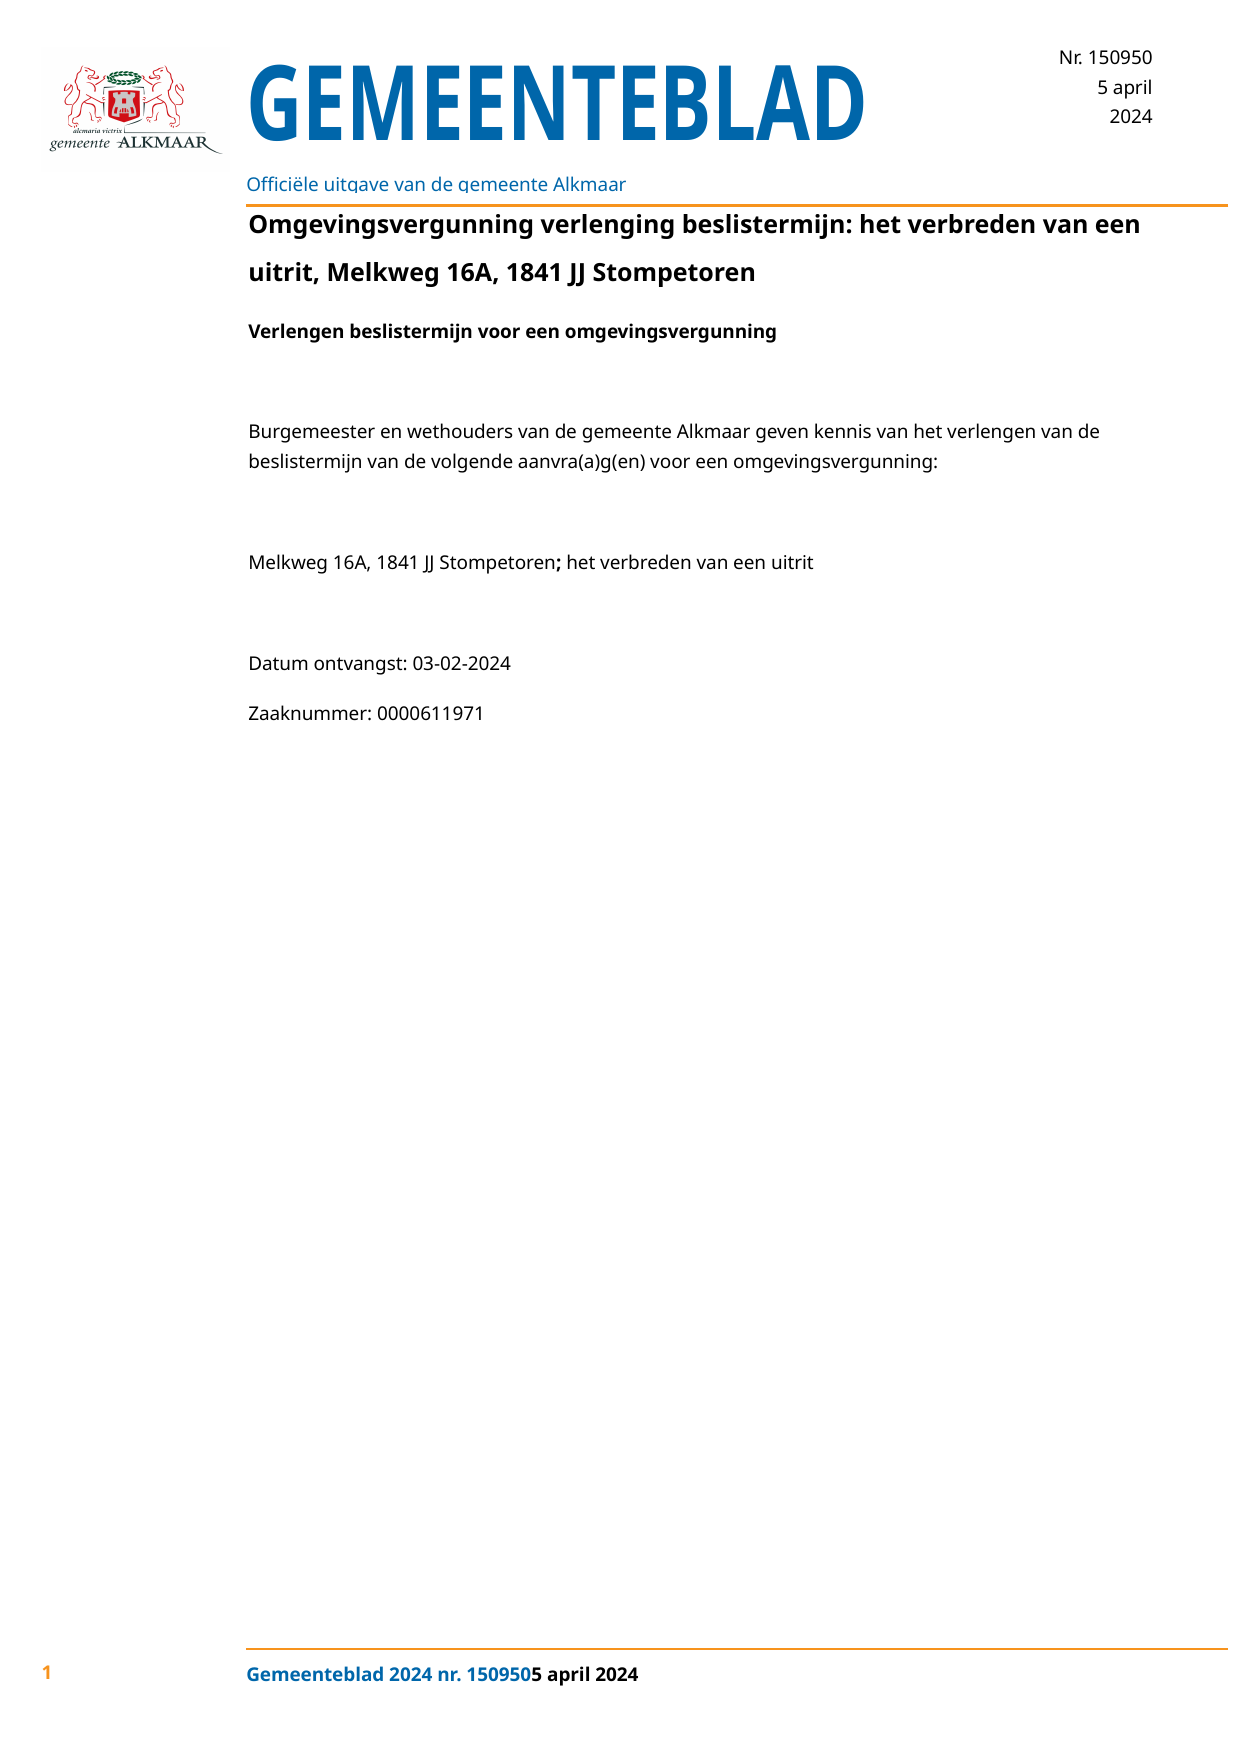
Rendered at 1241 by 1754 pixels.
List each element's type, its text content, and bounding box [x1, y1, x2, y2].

text Melkweg 16A, 1841 JJ Stompetoren; het verbreden van een uitrit [248, 549, 1152, 575]
text Omgevingsvergunning verlenging beslistermijn: het verbreden van een uitrit, Melkweg 16A, 1841 JJ Stompetoren [248, 207, 1152, 288]
picture [41, 47, 231, 172]
text Zaaknummer: 0000611971 [248, 700, 1152, 726]
text Datum ontvangst: 03-02-2024 [248, 650, 1152, 676]
text Burgemeester en wethouders van de gemeente Alkmaar geven kennis van het verlengen van de beslistermijn van de volgende aanvra(a)g(en) voor een omgevingsvergunning: [248, 419, 1152, 474]
text Verlengen beslistermijn voor een omgevingsvergunning [248, 318, 1152, 344]
